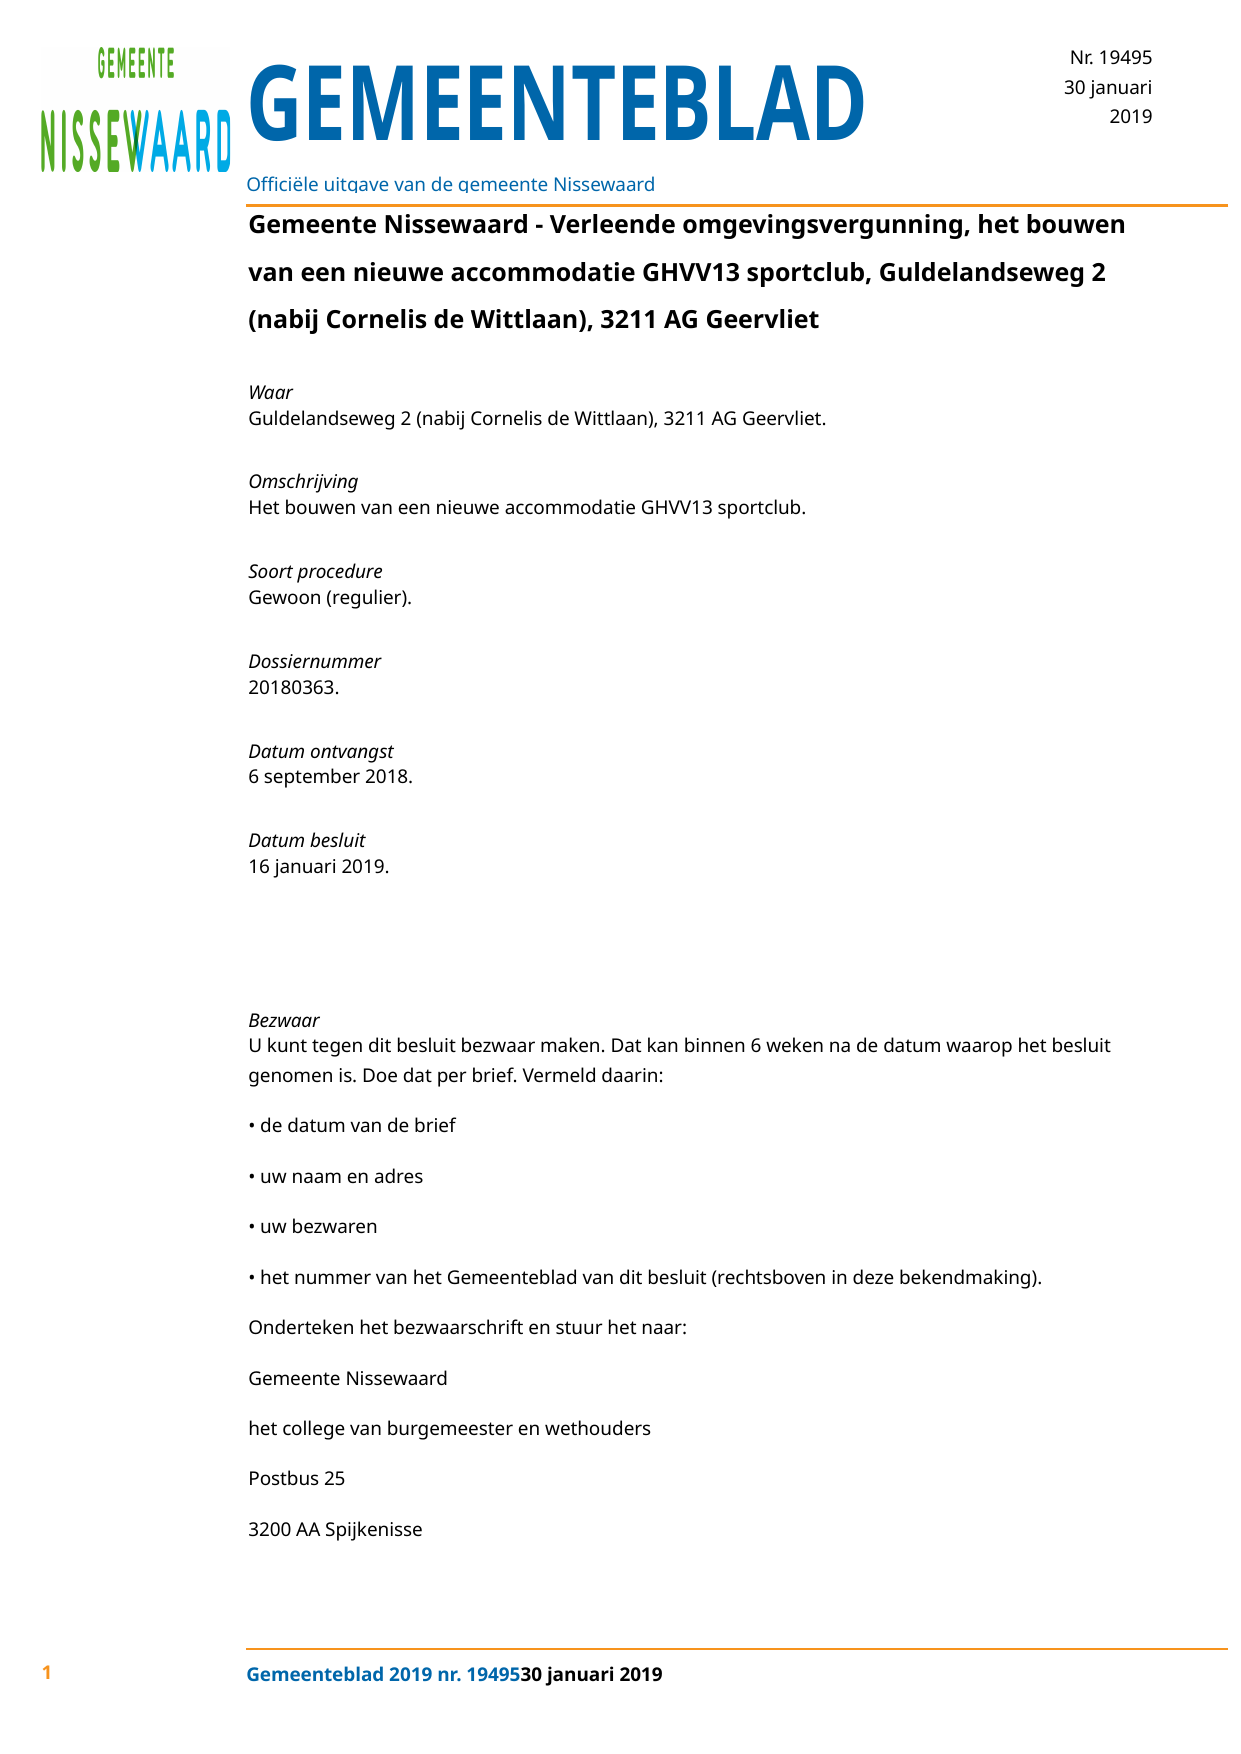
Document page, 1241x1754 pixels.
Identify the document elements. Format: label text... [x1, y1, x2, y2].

text • uw bezwaren [248, 1213, 1152, 1239]
picture [176, 157, 187, 172]
text Datum ontvangst [248, 738, 1152, 763]
picture [222, 122, 227, 160]
picture [154, 157, 165, 172]
text Bezwaar [248, 1007, 1152, 1033]
text • het nummer van het Gemeenteblad van dit besluit (rechtsboven in deze bekendmaking). [248, 1264, 1152, 1289]
text U kunt tegen dit besluit bezwaar maken. Dat kan binnen 6 weken na de datum waarop het besluit genomen is. Doe dat per brief. Vermeld daarin: [248, 1033, 1152, 1088]
text Waar [248, 379, 1152, 405]
text Postbus 25 [248, 1466, 1152, 1491]
text 20180363. [248, 674, 1152, 699]
text Omschrijving [248, 469, 1152, 494]
text Gemeente Nissewaard - Verleende omgevingsvergunning, het bouwen van een nieuwe accommodatie GHVV13 sportclub, Guldelandseweg 2 (nabij Cornelis de Wittlaan), 3211 AG Geervliet [248, 207, 1152, 336]
text • de datum van de brief [248, 1113, 1152, 1138]
text 3200 AA Spijkenisse [248, 1516, 1152, 1542]
picture [200, 151, 206, 172]
text • uw naam en adres [248, 1163, 1152, 1189]
text Gemeente Nissewaard [248, 1365, 1152, 1390]
text 6 september 2018. [248, 763, 1152, 789]
picture [41, 47, 231, 172]
text Guldelandseweg 2 (nabij Cornelis de Wittlaan), 3211 AG Geervliet. [248, 405, 1152, 431]
text Datum besluit [248, 827, 1152, 853]
text Het bouwen van een nieuwe accommodatie GHVV13 sportclub. [248, 494, 1152, 520]
text Soort procedure [248, 558, 1152, 584]
text Gewoon (regulier). [248, 584, 1152, 610]
picture [201, 122, 206, 138]
text Dossiernummer [248, 648, 1152, 674]
text het college van burgemeester en wethouders [248, 1415, 1152, 1441]
text Onderteken het bezwaarschrift en stuur het naar: [248, 1314, 1152, 1340]
text 16 januari 2019. [248, 853, 1152, 879]
